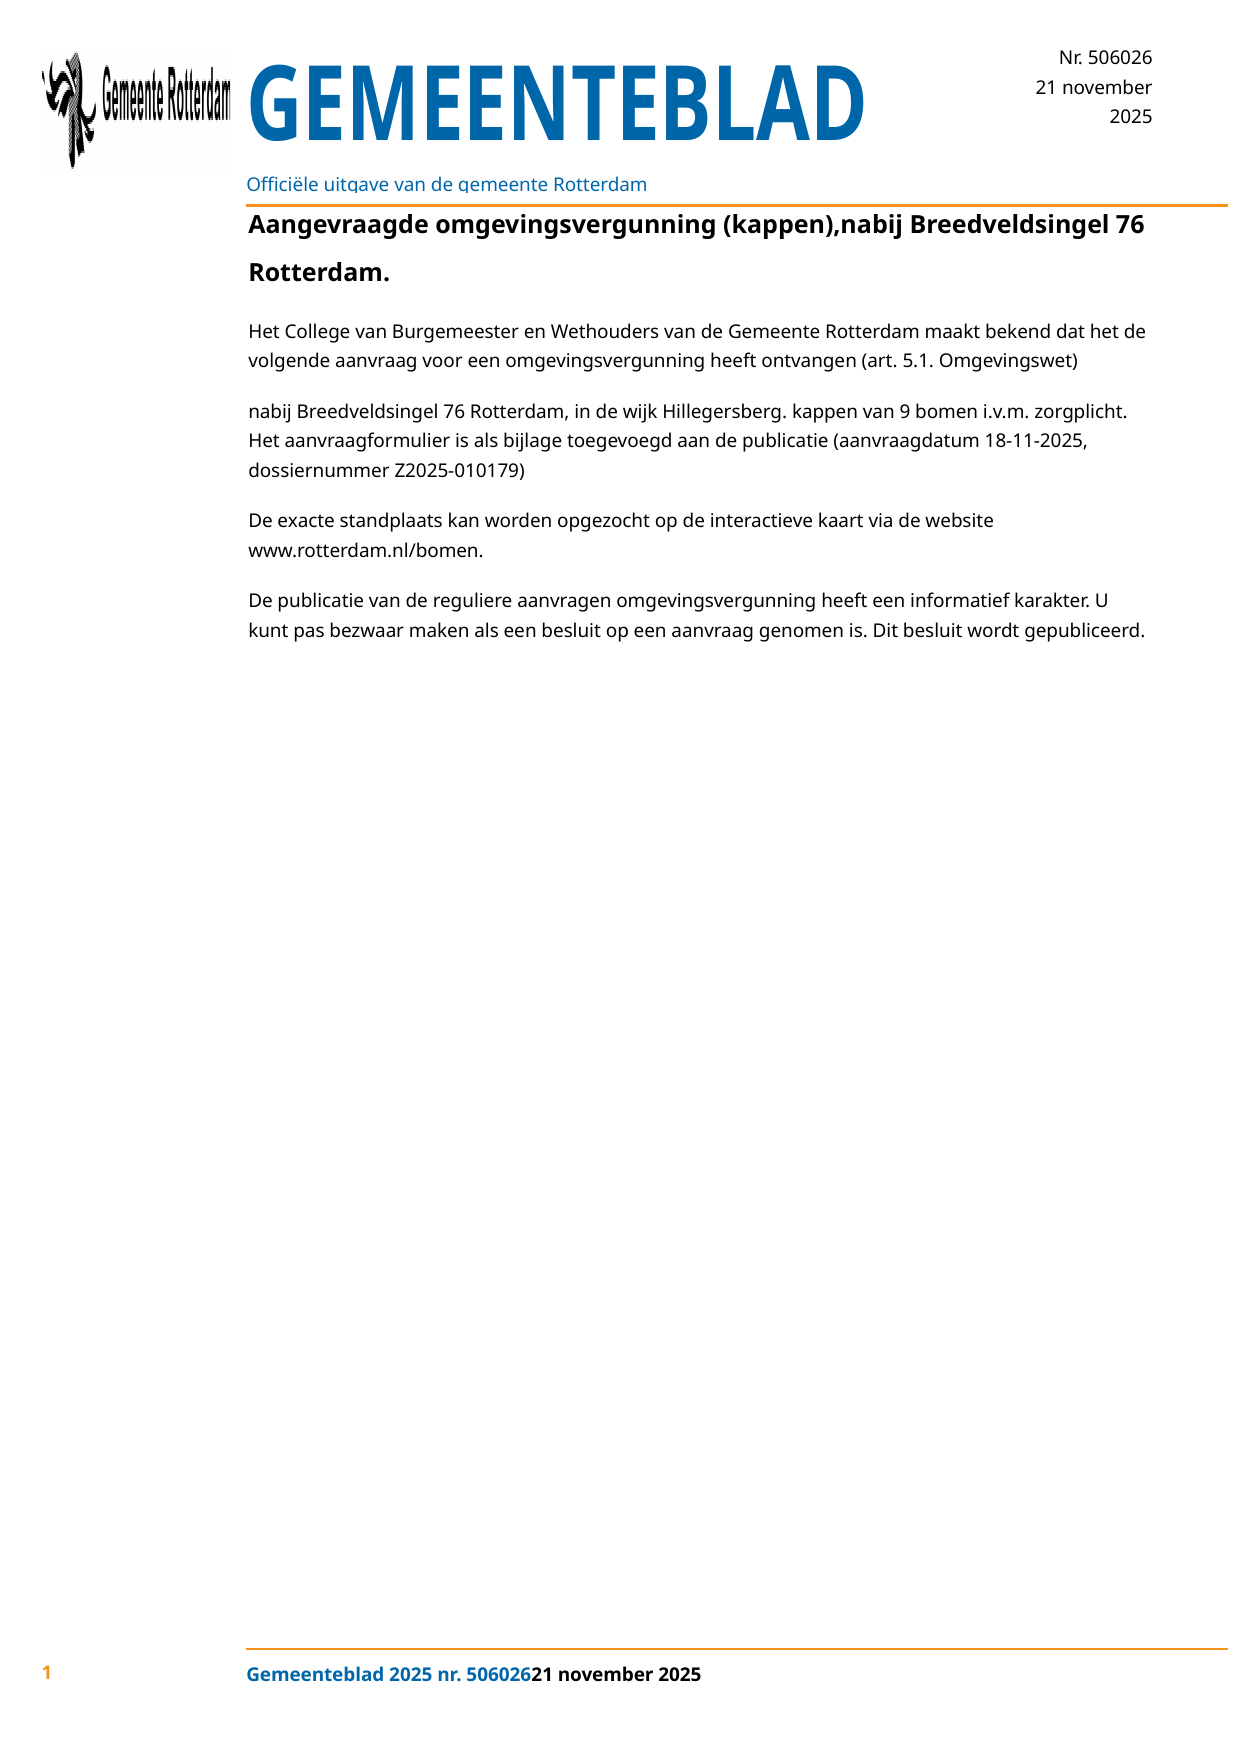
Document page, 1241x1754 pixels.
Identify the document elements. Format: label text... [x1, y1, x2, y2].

picture [41, 47, 231, 172]
text De publicatie van de reguliere aanvragen omgevingsvergunning heeft een informatief karakter. U kunt pas bezwaar maken als een besluit op een aanvraag genomen is. Dit besluit wordt gepubliceerd. [248, 587, 1152, 643]
text nabij Breedveldsingel 76 Rotterdam, in de wijk Hillegersberg. kappen van 9 bomen i.v.m. zorgplicht. Het aanvraagformulier is als bijlage toegevoegd aan de publicatie (aanvraagdatum 18-11-2025, dossiernummer Z2025-010179) [248, 398, 1152, 483]
text De exacte standplaats kan worden opgezocht op de interactieve kaart via de website www.rotterdam.nl/bomen. [248, 507, 1152, 563]
text Aangevraagde omgevingsvergunning (kappen),nabij Breedveldsingel 76 Rotterdam. [248, 207, 1152, 288]
text Het College van Burgemeester en Wethouders van de Gemeente Rotterdam maakt bekend dat het de volgende aanvraag voor een omgevingsvergunning heeft ontvangen (art. 5.1. Omgevingswet) [248, 318, 1152, 373]
